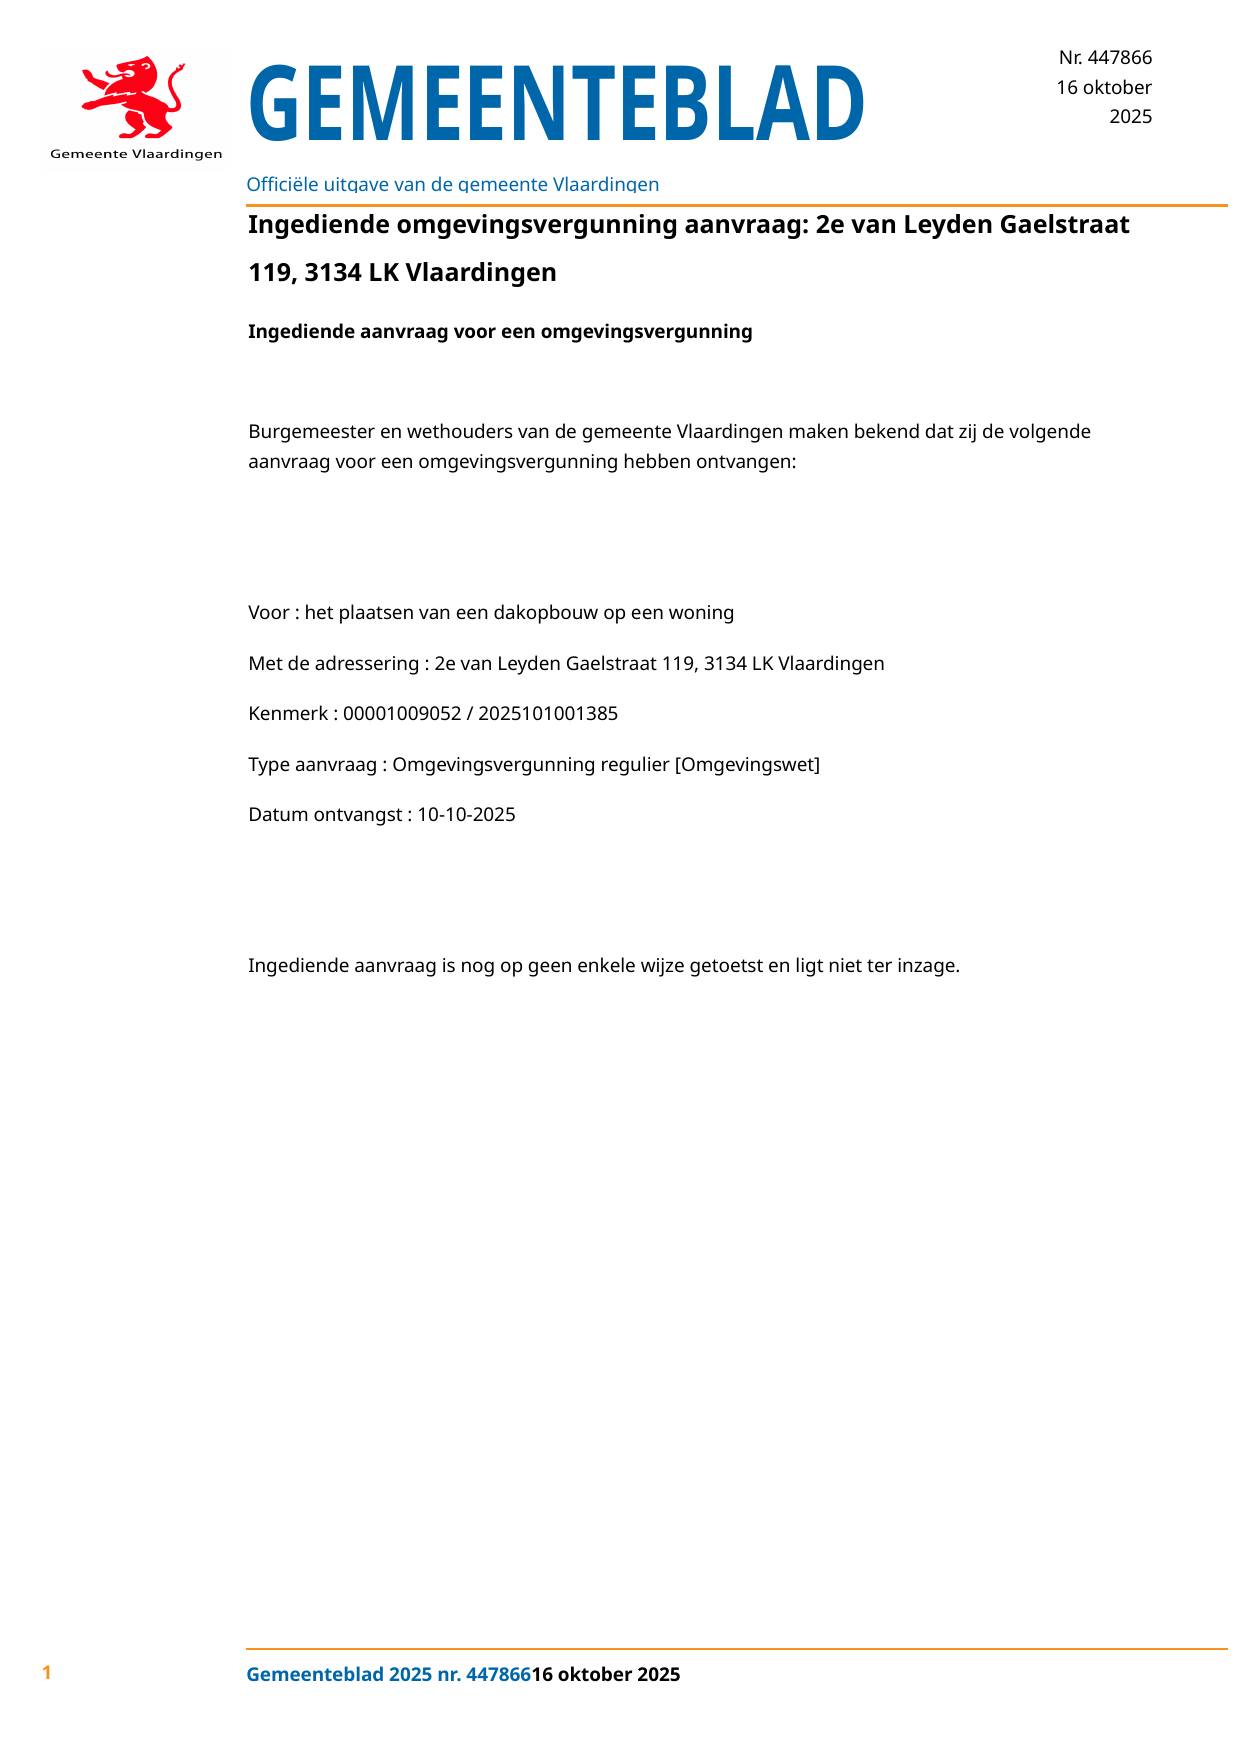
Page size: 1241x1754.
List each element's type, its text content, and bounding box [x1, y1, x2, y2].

text Datum ontvangst : 10-10-2025 [248, 801, 1152, 827]
text Burgemeester en wethouders van de gemeente Vlaardingen maken bekend dat zij de volgende aanvraag voor een omgevingsvergunning hebben ontvangen: [248, 419, 1152, 474]
text Ingediende omgevingsvergunning aanvraag: 2e van Leyden Gaelstraat 119, 3134 LK Vlaardingen [248, 207, 1152, 288]
text Met de adressering : 2e van Leyden Gaelstraat 119, 3134 LK Vlaardingen [248, 650, 1152, 676]
text Ingediende aanvraag voor een omgevingsvergunning [248, 318, 1152, 344]
text Ingediende aanvraag is nog op geen enkele wijze getoetst en ligt niet ter inzage. [248, 952, 1152, 978]
text Voor : het plaatsen van een dakopbouw op een woning [248, 599, 1152, 625]
picture [41, 47, 231, 172]
text Kenmerk : 00001009052 / 2025101001385 [248, 700, 1152, 726]
text Type aanvraag : Omgevingsvergunning regulier [Omgevingswet] [248, 751, 1152, 777]
